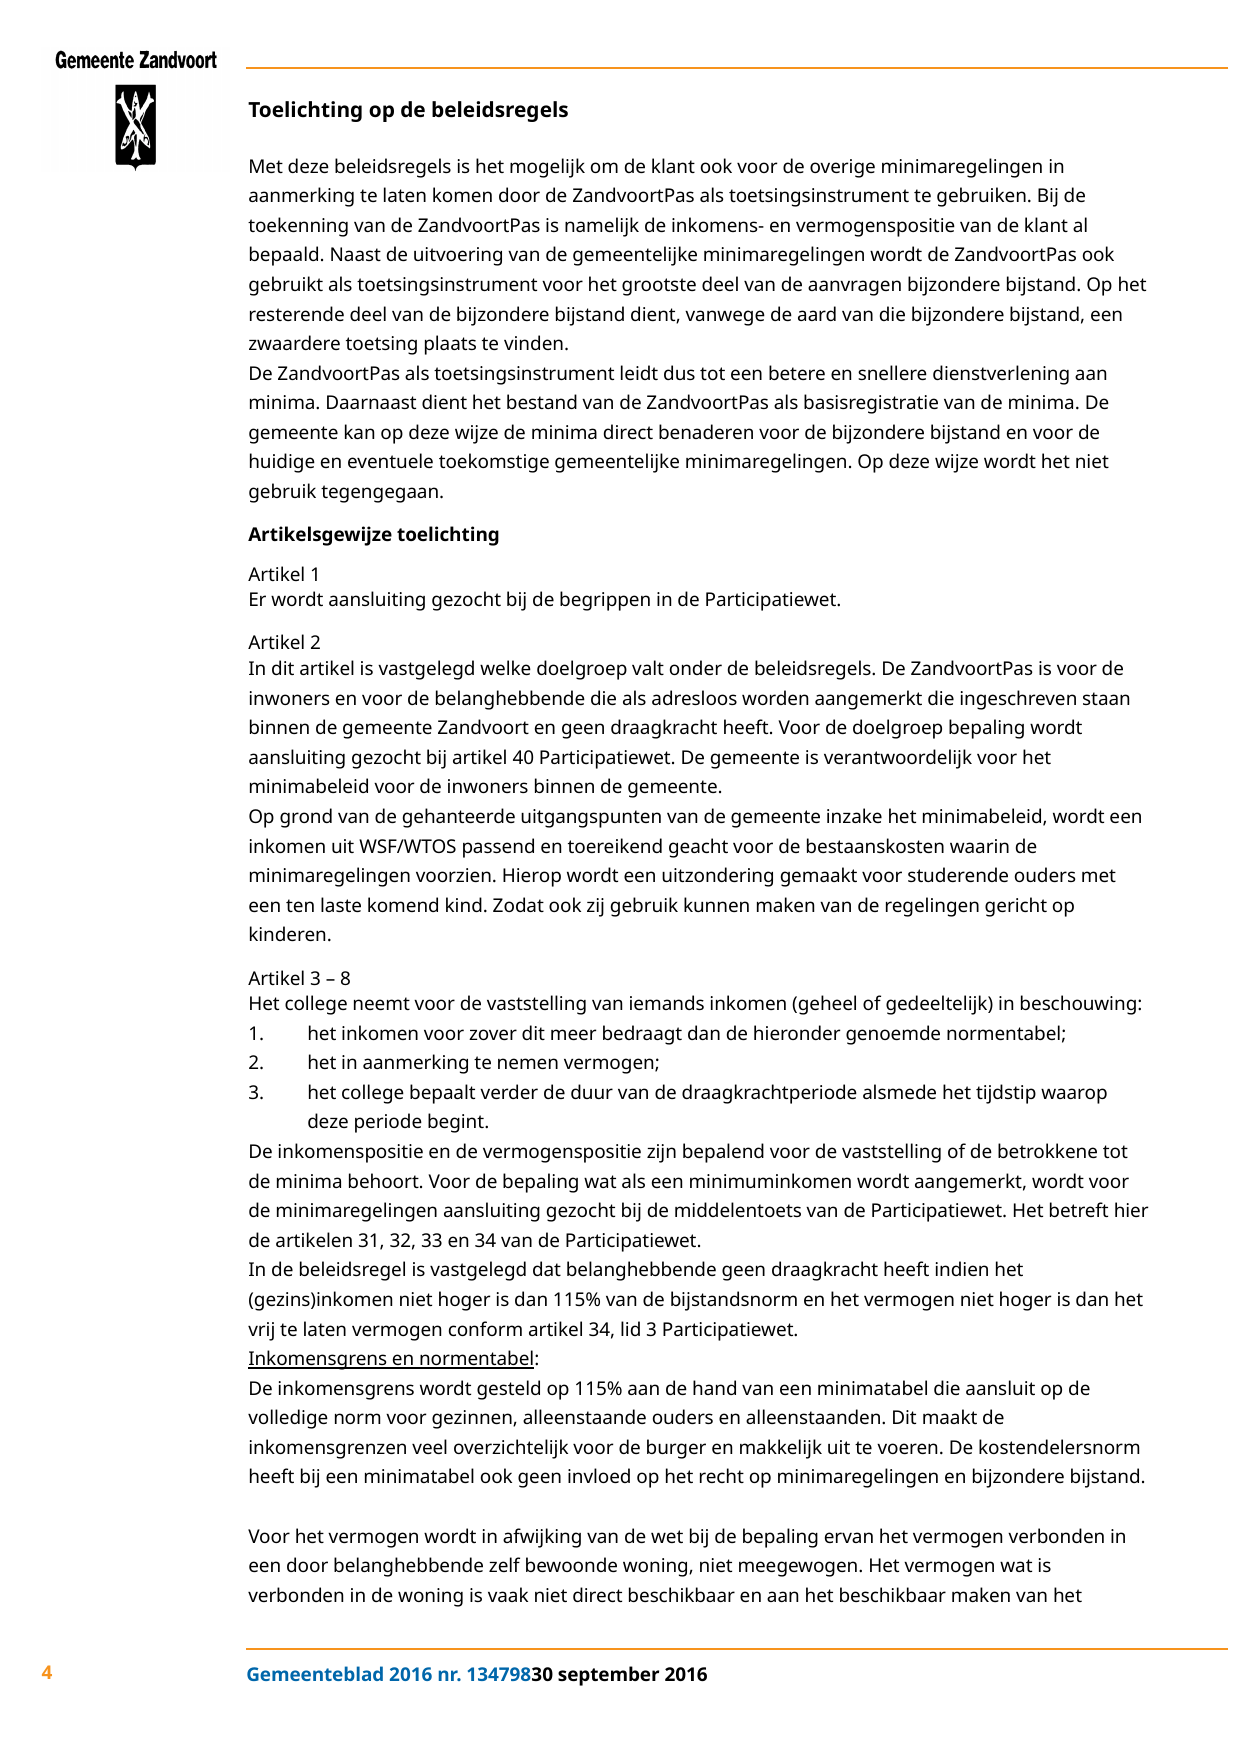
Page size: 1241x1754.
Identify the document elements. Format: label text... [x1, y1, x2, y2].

text Artikel 1 [248, 561, 1152, 586]
text De inkomenspositie en de vermogenspositie zijn bepalend voor de vaststelling of de betrokkene tot de minima behoort. Voor de bepaling wat als een minimuminkomen wordt aangemerkt, wordt voor de minimaregelingen aansluiting gezocht bij de middelentoets van de Participatiewet. Het betreft hier de artikelen 31, 32, 33 en 34 van de Participatiewet. [248, 1138, 1152, 1253]
picture [41, 47, 231, 172]
list het inkomen voor zover dit meer bedraagt dan de hieronder genoemde normentabel; [248, 1020, 1152, 1046]
text Voor het vermogen wordt in afwijking van de wet bij de bepaling ervan het vermogen verbonden in een door belanghebbende zelf bewoonde woning, niet meegewogen. Het vermogen wat is verbonden in de woning is vaak niet direct beschikbaar en aan het beschikbaar maken van het [248, 1523, 1152, 1608]
text Artikelsgewijze toelichting [248, 521, 1152, 547]
text Artikel 3 – 8 [248, 965, 1152, 990]
text In dit artikel is vastgelegd welke doelgroep valt onder de beleidsregels. De ZandvoortPas is voor de inwoners en voor de belanghebbende die als adresloos worden aangemerkt die ingeschreven staan binnen de gemeente Zandvoort en geen draagkracht heeft. Voor de doelgroep bepaling wordt aansluiting gezocht bij artikel 40 Participatiewet. De gemeente is verantwoordelijk voor het minimabeleid voor de inwoners binnen de gemeente. [248, 655, 1152, 799]
text Inkomensgrens en normentabel: [248, 1345, 1152, 1371]
list het college bepaalt verder de duur van de draagkrachtperiode alsmede het tijdstip waarop deze periode begint. [248, 1079, 1152, 1134]
list het in aanmerking te nemen vermogen; [248, 1049, 1152, 1075]
text Het college neemt voor de vaststelling van iemands inkomen (geheel of gedeeltelijk) in beschouwing: [248, 990, 1152, 1016]
text De inkomensgrens wordt gesteld op 115% aan de hand van een minimatabel die aansluit op de volledige norm voor gezinnen, alleenstaande ouders en alleenstaanden. Dit maakt de inkomensgrenzen veel overzichtelijk voor de burger en makkelijk uit te voeren. De kostendelersnorm heeft bij een minimatabel ook geen invloed op het recht op minimaregelingen en bijzondere bijstand. [248, 1375, 1152, 1489]
text Er wordt aansluiting gezocht bij de begrippen in de Participatiewet. [248, 586, 1152, 612]
text Op grond van de gehanteerde uitgangspunten van de gemeente inzake het minimabeleid, wordt een inkomen uit WSF/WTOS passend en toereikend geacht voor de bestaanskosten waarin de minimaregelingen voorzien. Hierop wordt een uitzondering gemaakt voor studerende ouders met een ten laste komend kind. Zodat ook zij gebruik kunnen maken van de regelingen gericht op kinderen. [248, 803, 1152, 947]
text Met deze beleidsregels is het mogelijk om de klant ook voor de overige minimaregelingen in aanmerking te laten komen door de ZandvoortPas als toetsingsinstrument te gebruiken. Bij de toekenning van de ZandvoortPas is namelijk de inkomens- en vermogenspositie van de klant al bepaald. Naast de uitvoering van de gemeentelijke minimaregelingen wordt de ZandvoortPas ook gebruikt als toetsingsinstrument voor het grootste deel van de aanvragen bijzondere bijstand. Op het resterende deel van de bijzondere bijstand dient, vanwege de aard van die bijzondere bijstand, een zwaardere toetsing plaats te vinden. [248, 153, 1152, 356]
text Toelichting op de beleidsregels [248, 95, 1152, 123]
text De ZandvoortPas als toetsingsinstrument leidt dus tot een betere en snellere dienstverlening aan minima. Daarnaast dient het bestand van de ZandvoortPas als basisregistratie van de minima. De gemeente kan op deze wijze de minima direct benaderen voor de bijzondere bijstand en voor de huidige en eventuele toekomstige gemeentelijke minimaregelingen. Op deze wijze wordt het niet gebruik tegengegaan. [248, 360, 1152, 504]
text Artikel 2 [248, 629, 1152, 655]
text In de beleidsregel is vastgelegd dat belanghebbende geen draagkracht heeft indien het (gezins)inkomen niet hoger is dan 115% van de bijstandsnorm en het vermogen niet hoger is dan het vrij te laten vermogen conform artikel 34, lid 3 Participatiewet. [248, 1257, 1152, 1342]
